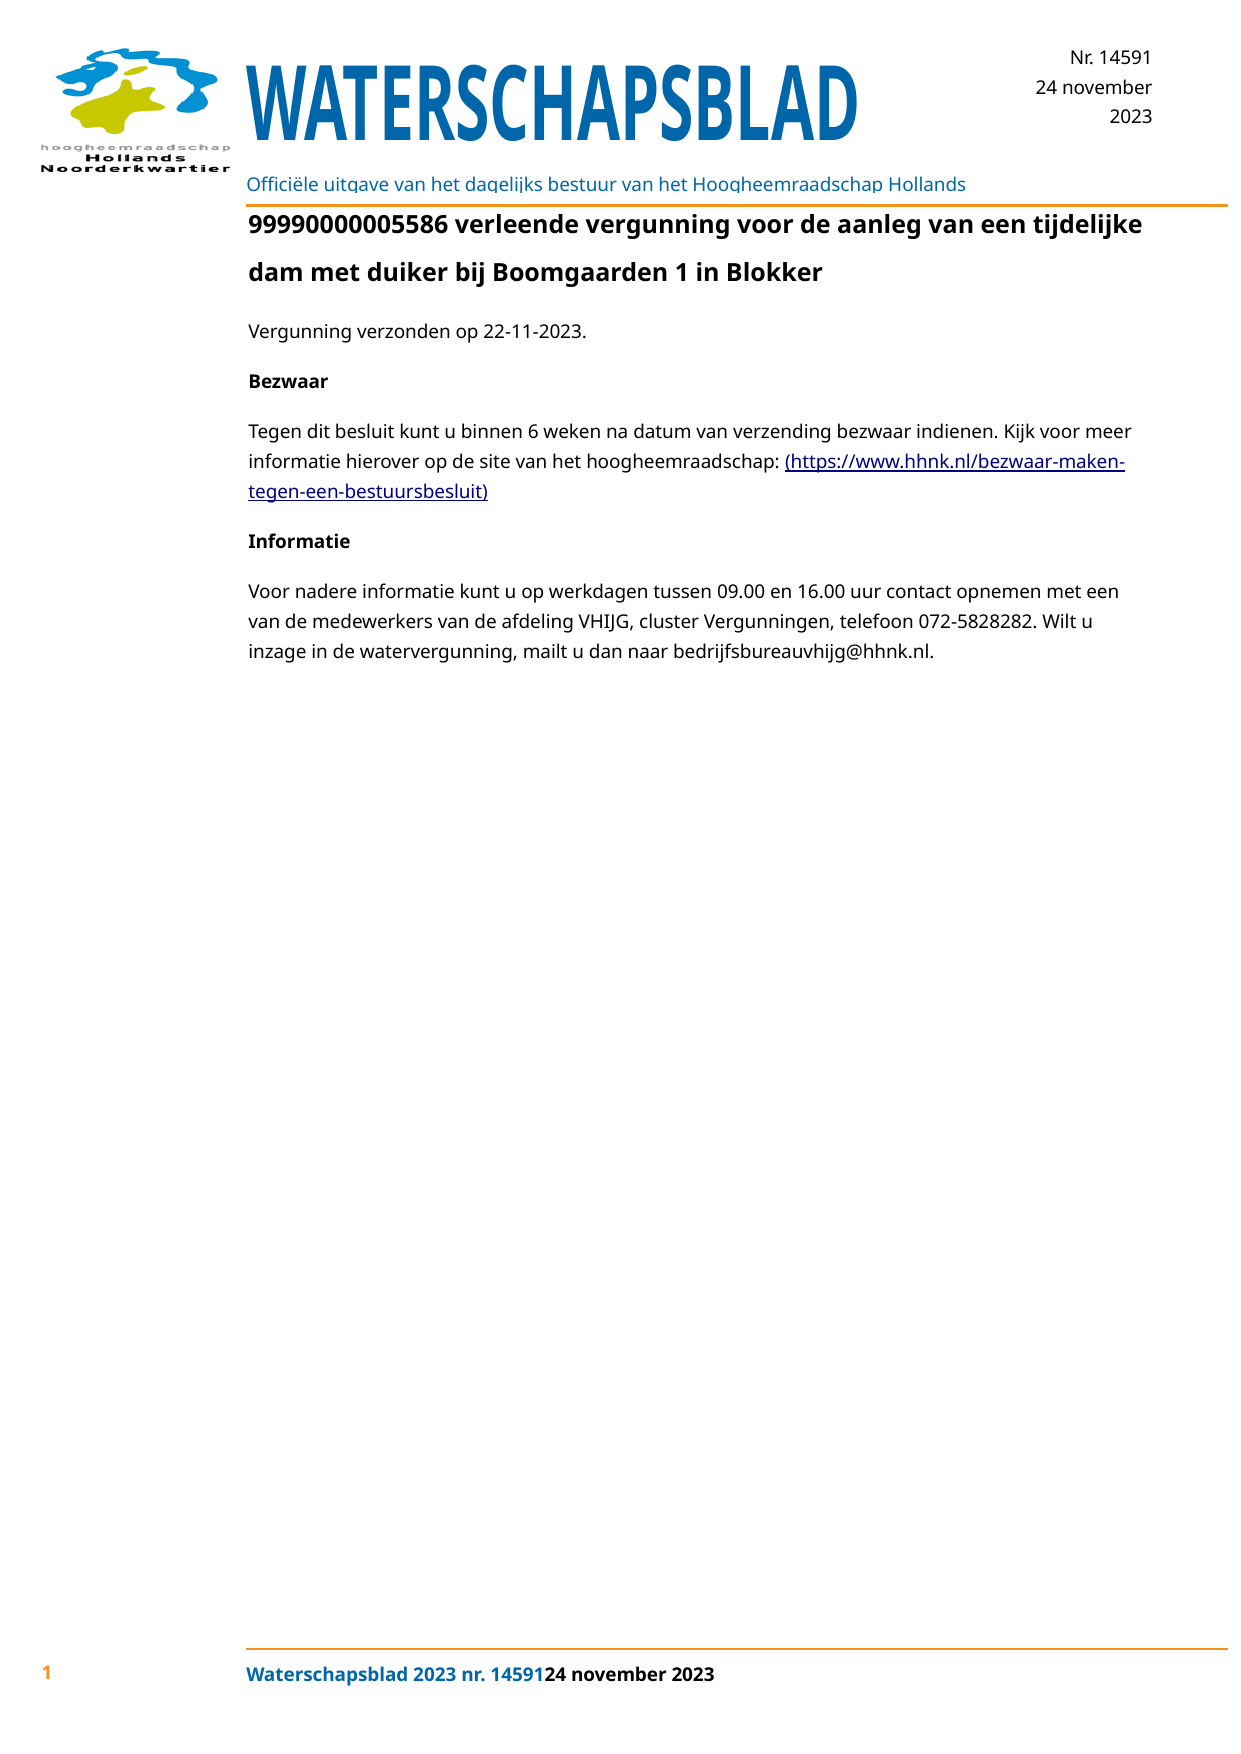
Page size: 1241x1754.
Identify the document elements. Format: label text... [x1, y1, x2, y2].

text Bezwaar [248, 368, 1152, 394]
text Informatie [248, 528, 1152, 554]
text Vergunning verzonden op 22-11-2023. [248, 318, 1152, 344]
picture [41, 47, 231, 172]
text Voor nadere informatie kunt u op werkdagen tussen 09.00 en 16.00 uur contact opnemen met een van de medewerkers van de afdeling VHIJG, cluster Vergunningen, telefoon 072-5828282. Wilt u inzage in de watervergunning, mailt u dan naar bedrijfsbureauvhijg@hhnk.nl. [248, 579, 1152, 664]
text 99990000005586 verleende vergunning voor de aanleg van een tijdelijke dam met duiker bij Boomgaarden 1 in Blokker [248, 207, 1152, 288]
text Tegen dit besluit kunt u binnen 6 weken na datum van verzending bezwaar indienen. Kijk voor meer informatie hierover op de site van het hoogheemraadschap: (https://www.hhnk.nl/bezwaar-maken-tegen-een-bestuursbesluit) [248, 419, 1152, 504]
